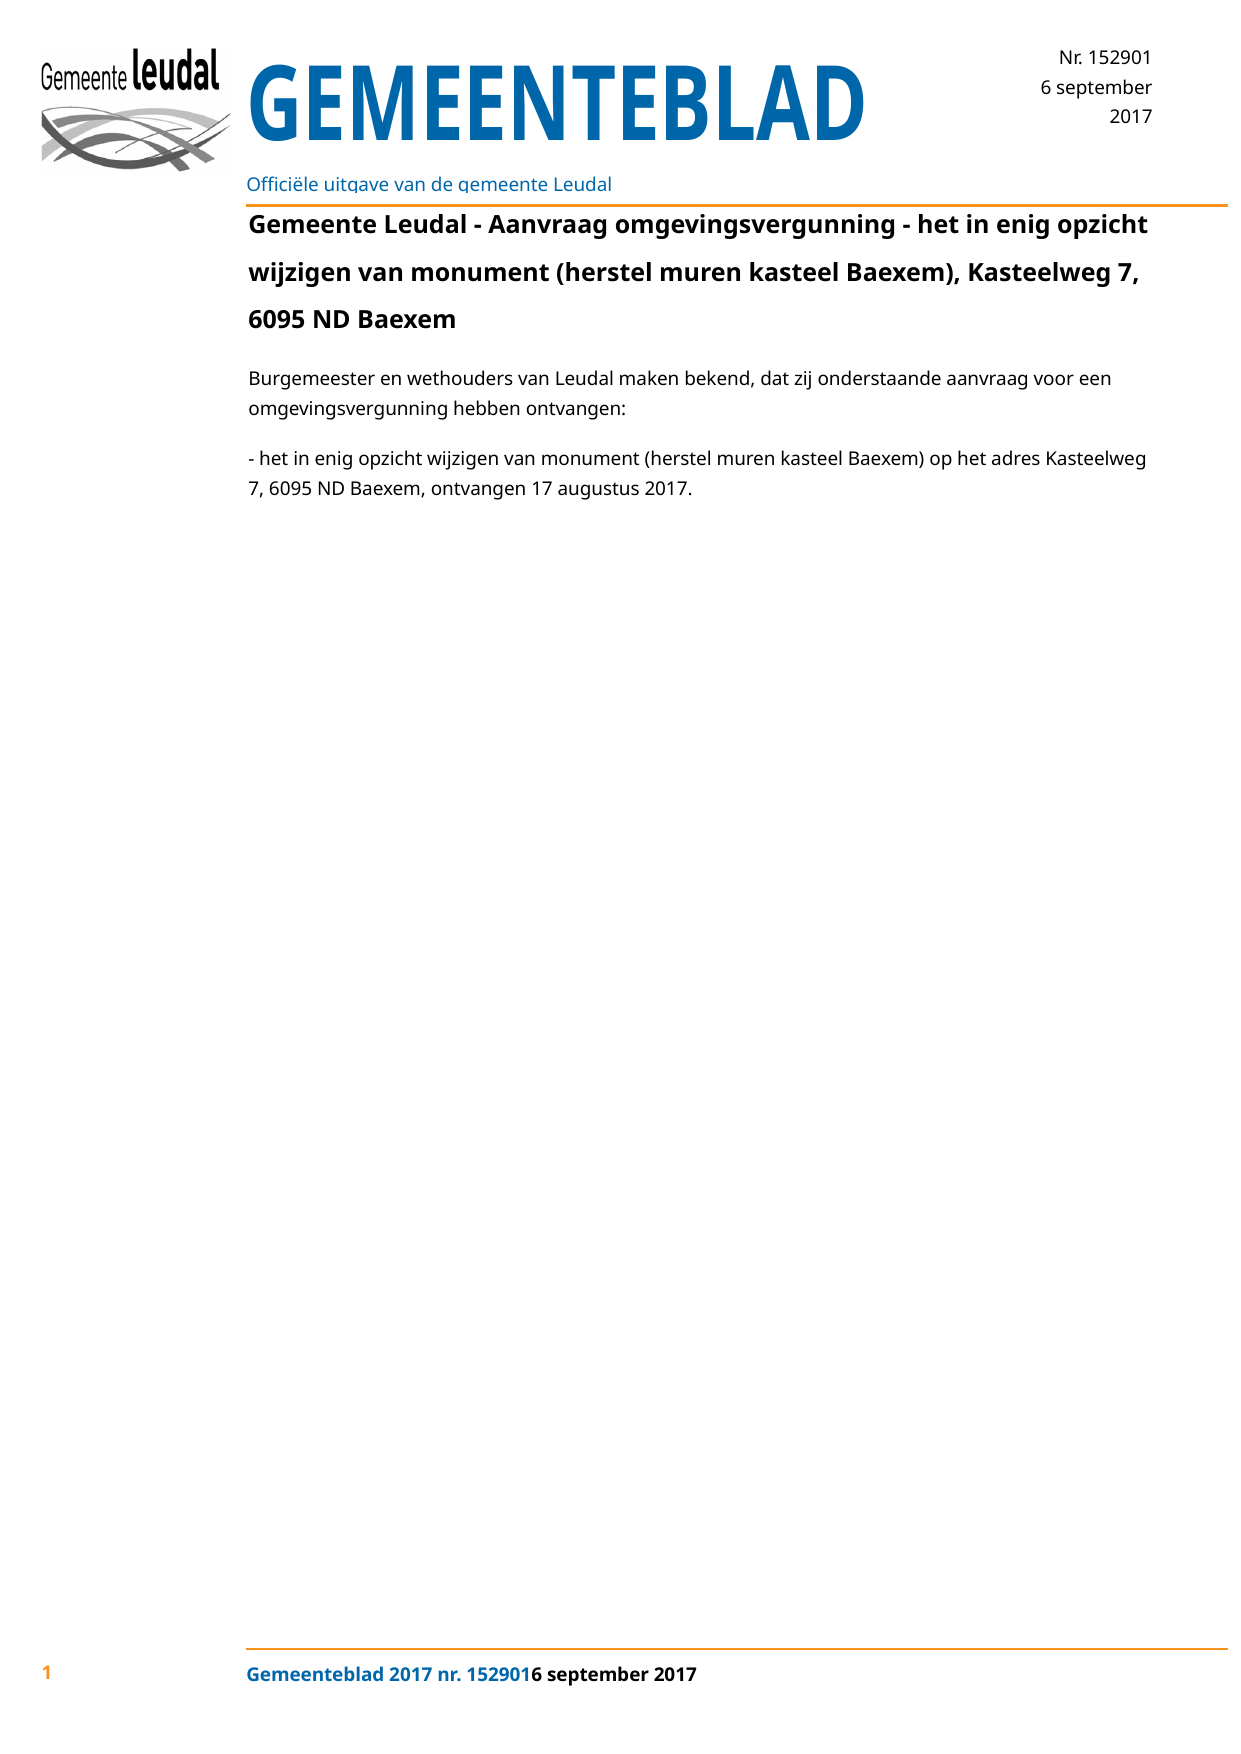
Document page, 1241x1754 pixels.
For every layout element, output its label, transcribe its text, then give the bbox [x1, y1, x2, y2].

text Burgemeester en wethouders van Leudal maken bekend, dat zij onderstaande aanvraag voor een omgevingsvergunning hebben ontvangen: [248, 366, 1152, 421]
text - het in enig opzicht wijzigen van monument (herstel muren kasteel Baexem) op het adres Kasteelweg 7, 6095 ND Baexem, ontvangen 17 augustus 2017. [248, 446, 1152, 501]
text Gemeente Leudal - Aanvraag omgevingsvergunning - het in enig opzicht wijzigen van monument (herstel muren kasteel Baexem), Kasteelweg 7, 6095 ND Baexem [248, 207, 1152, 336]
picture [41, 47, 231, 172]
